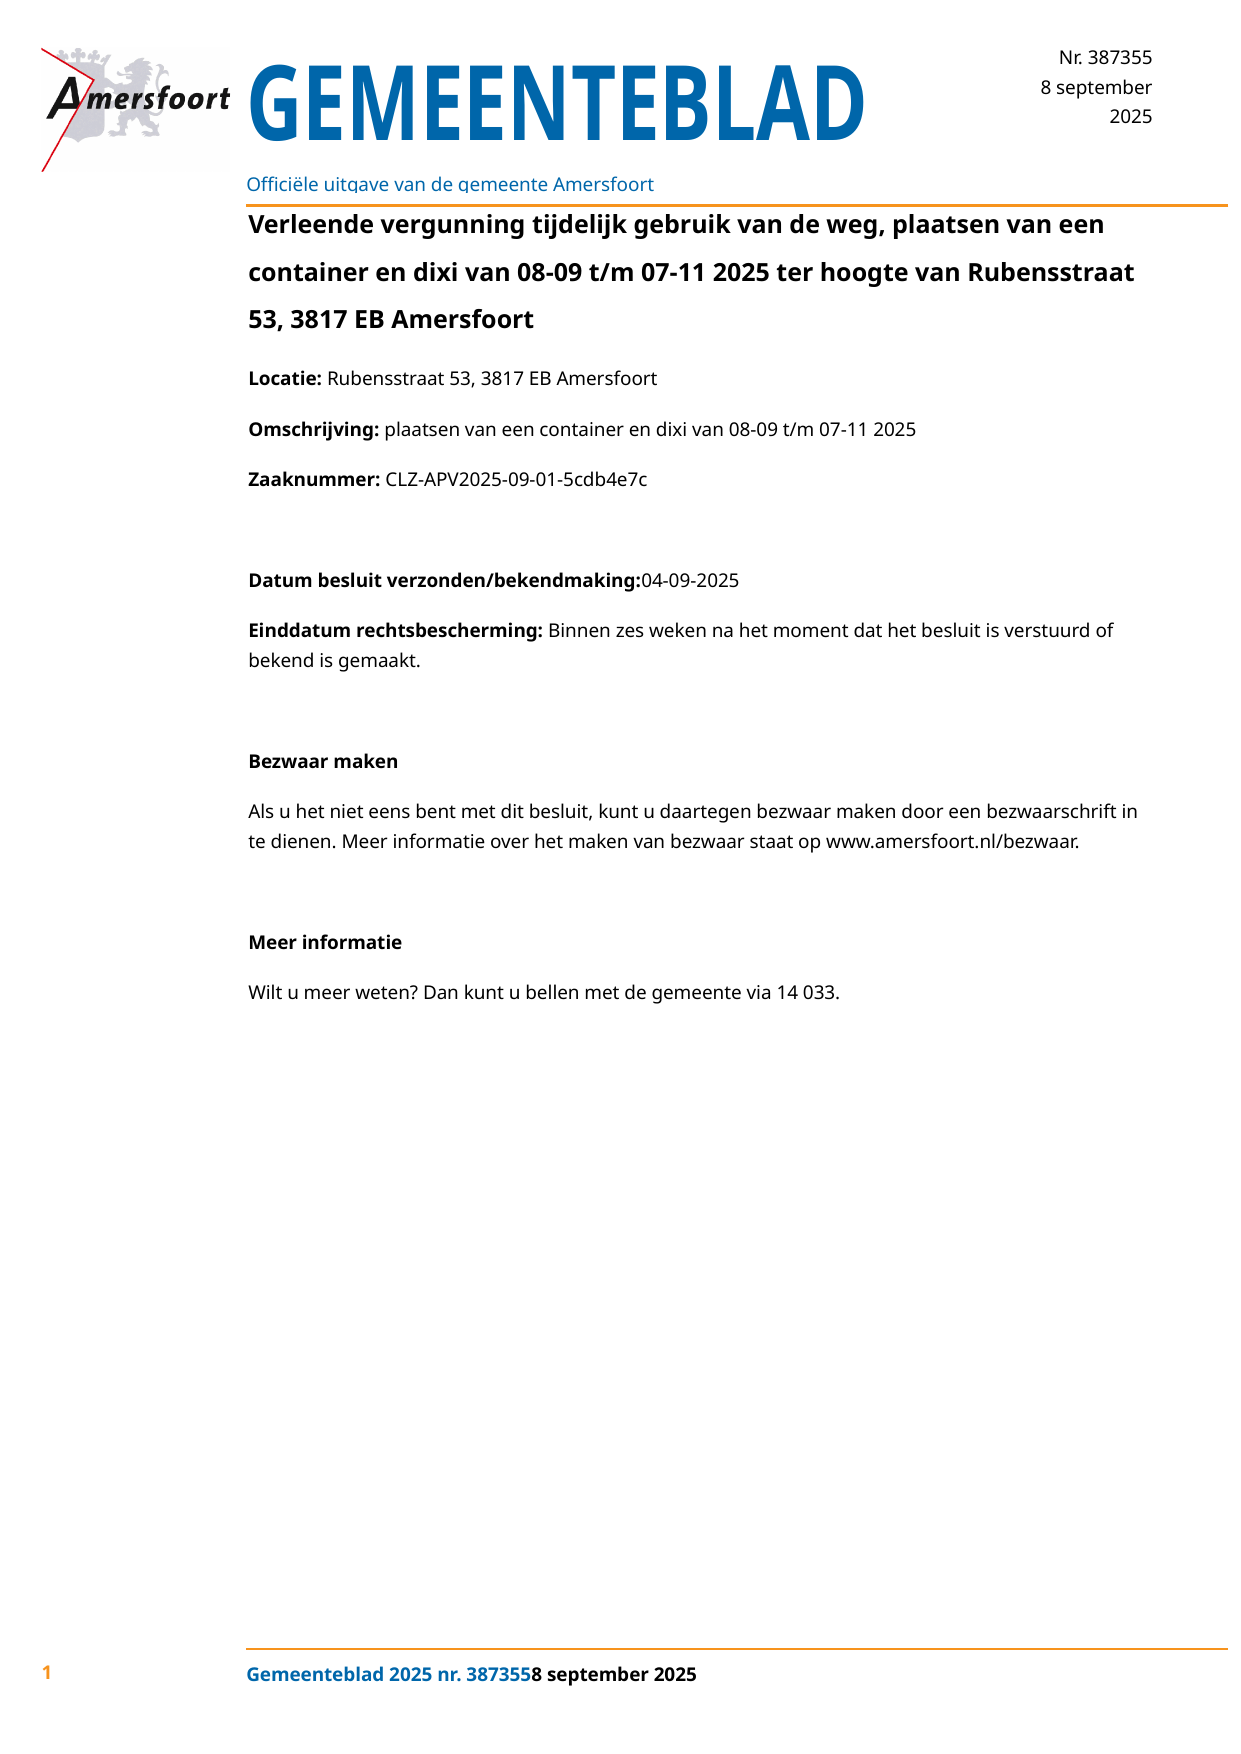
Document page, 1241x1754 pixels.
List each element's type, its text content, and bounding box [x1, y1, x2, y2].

text Wilt u meer weten? Dan kunt u bellen met de gemeente via 14 033. [248, 979, 1152, 1005]
text Datum besluit verzonden/bekendmaking:04-09-2025 [248, 567, 1152, 593]
text Einddatum rechtsbescherming: Binnen zes weken na het moment dat het besluit is verstuurd of bekend is gemaakt. [248, 618, 1152, 673]
text Bezwaar maken [248, 748, 1152, 774]
picture [41, 47, 231, 172]
text Verleende vergunning tijdelijk gebruik van de weg, plaatsen van een container en dixi van 08-09 t/m 07-11 2025 ter hoogte van Rubensstraat 53, 3817 EB Amersfoort [248, 207, 1152, 336]
text Locatie: Rubensstraat 53, 3817 EB Amersfoort [248, 366, 1152, 391]
text Als u het niet eens bent met dit besluit, kunt u daartegen bezwaar maken door een bezwaarschrift in te dienen. Meer informatie over het maken van bezwaar staat op www.amersfoort.nl/bezwaar. [248, 798, 1152, 854]
text Omschrijving: plaatsen van een container en dixi van 08-09 t/m 07-11 2025 [248, 416, 1152, 442]
text Meer informatie [248, 929, 1152, 954]
text Zaaknummer: CLZ-APV2025-09-01-5cdb4e7c [248, 466, 1152, 492]
